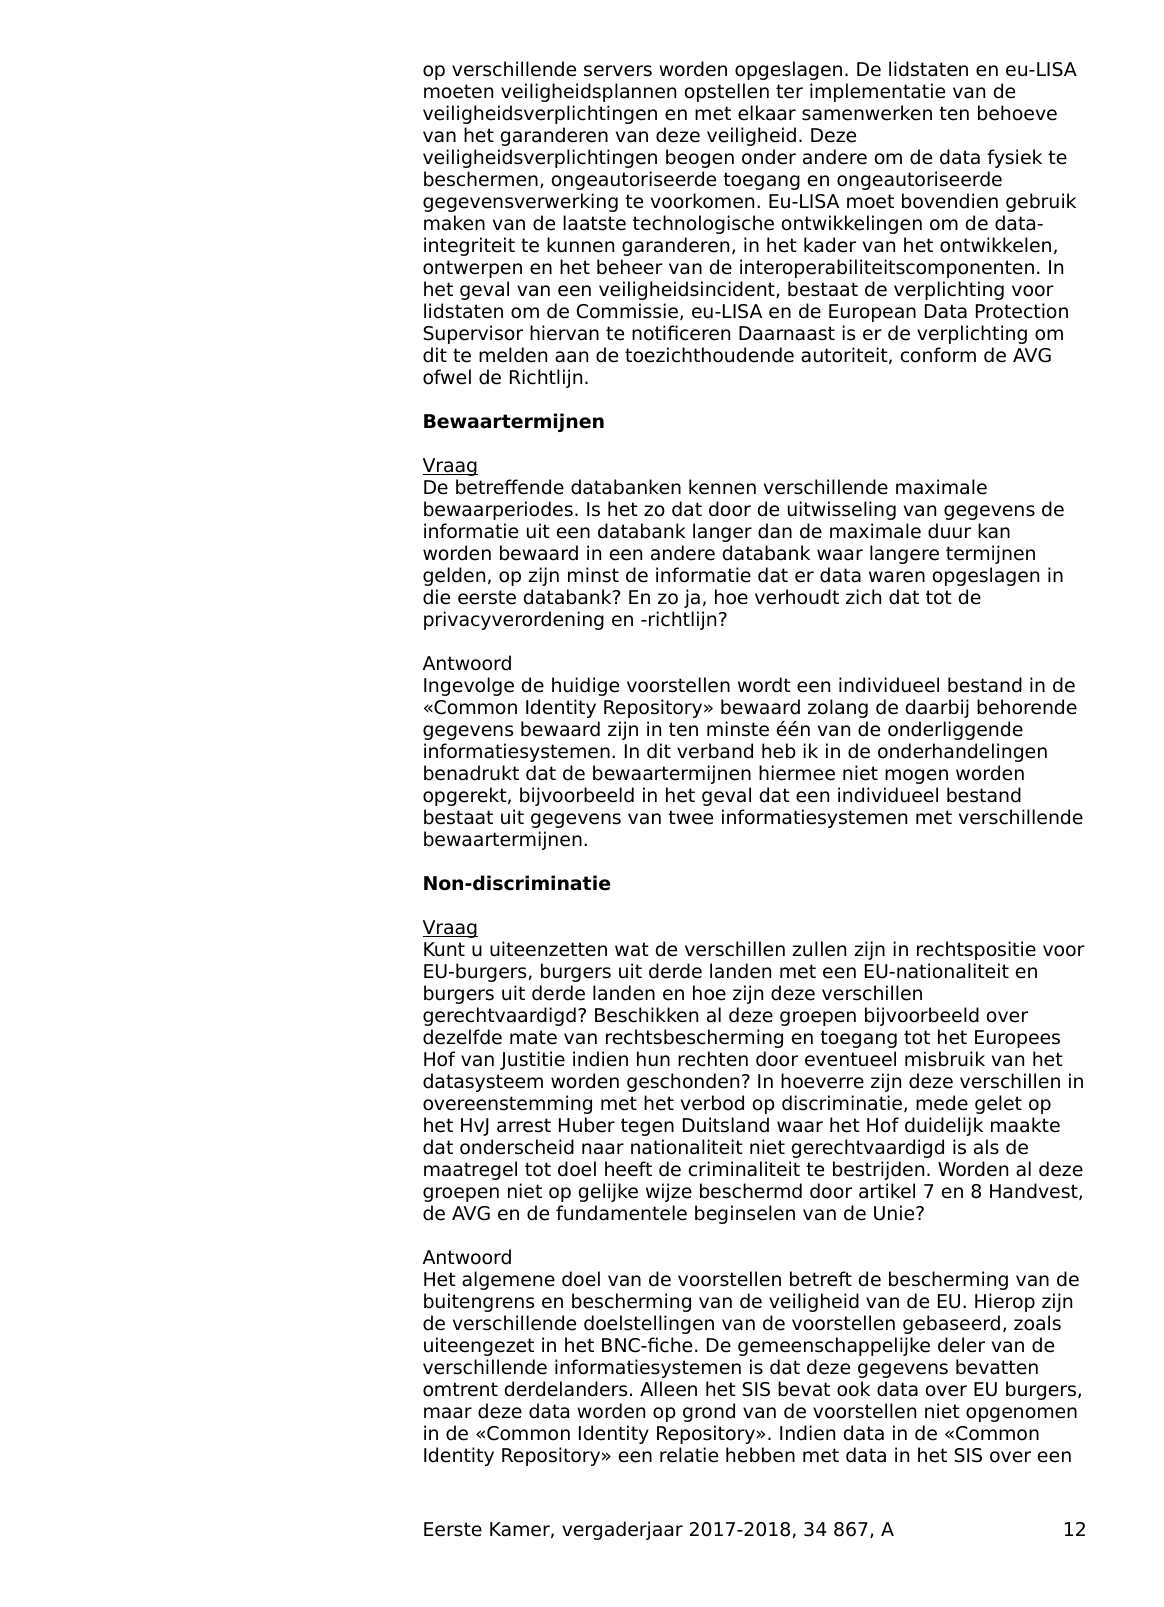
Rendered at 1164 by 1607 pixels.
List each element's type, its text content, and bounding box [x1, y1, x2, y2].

text op verschillende servers worden opgeslagen. De lidstaten en eu-LISA moeten veiligheidsplannen opstellen ter implementatie van de veiligheidsverplichtingen en met elkaar samenwerken ten behoeve van het garanderen van deze veiligheid. Deze veiligheidsverplichtingen beogen onder andere om de data fysiek te beschermen, ongeautoriseerde toegang en ongeautoriseerde gegevensverwerking te voorkomen. Eu-LISA moet bovendien gebruik maken van de laatste technologische ontwikkelingen om de data-integriteit te kunnen garanderen, in het kader van het ontwikkelen, ontwerpen en het beheer van de interoperabiliteitscomponenten. In het geval van een veiligheidsincident, bestaat de verplichting voor lidstaten om de Commissie, eu-LISA en de European Data Protection Supervisor hiervan te notificeren Daarnaast is er de verplichting om dit te melden aan de toezichthoudende autoriteit, conform de AVG ofwel de Richtlijn. [422, 59, 1087, 389]
text Vraag [422, 917, 1087, 939]
subtitle Bewaartermijnen [422, 411, 1087, 433]
text Vraag [422, 455, 1087, 477]
text Antwoord [422, 1247, 1087, 1269]
text Antwoord [422, 653, 1087, 675]
text De betreffende databanken kennen verschillende maximale bewaarperiodes. Is het zo dat door de uitwisseling van gegevens de informatie uit een databank langer dan de maximale duur kan worden bewaard in een andere databank waar langere termijnen gelden, op zijn minst de informatie dat er data waren opgeslagen in die eerste databank? En zo ja, hoe verhoudt zich dat tot de privacyverordening en -richtlijn? [422, 477, 1087, 631]
subtitle Non-discriminatie [422, 873, 1087, 895]
text Het algemene doel van de voorstellen betreft de bescherming van de buitengrens en bescherming van de veiligheid van de EU. Hierop zijn de verschillende doelstellingen van de voorstellen gebaseerd, zoals uiteengezet in het BNC-fiche. De gemeenschappelijke deler van de verschillende informatiesystemen is dat deze gegevens bevatten omtrent derdelanders. Alleen het SIS bevat ook data over EU burgers, maar deze data worden op grond van de voorstellen niet opgenomen in de «Common Identity Repository». Indien data in de «Common Identity Repository» een relatie hebben met data in het SIS over een [422, 1269, 1087, 1467]
text Ingevolge de huidige voorstellen wordt een individueel bestand in de «Common Identity Repository» bewaard zolang de daarbij behorende gegevens bewaard zijn in ten minste één van de onderliggende informatiesystemen. In dit verband heb ik in de onderhandelingen benadrukt dat de bewaartermijnen hiermee niet mogen worden opgerekt, bijvoorbeeld in het geval dat een individueel bestand bestaat uit gegevens van twee informatiesystemen met verschillende bewaartermijnen. [422, 675, 1087, 851]
text Kunt u uiteenzetten wat de verschillen zullen zijn in rechtspositie voor EU-burgers, burgers uit derde landen met een EU-nationaliteit en burgers uit derde landen en hoe zijn deze verschillen gerechtvaardigd? Beschikken al deze groepen bijvoorbeeld over dezelfde mate van rechtsbescherming en toegang tot het Europees Hof van Justitie indien hun rechten door eventueel misbruik van het datasysteem worden geschonden? In hoeverre zijn deze verschillen in overeenstemming met het verbod op discriminatie, mede gelet op het HvJ arrest Huber tegen Duitsland waar het Hof duidelijk maakte dat onderscheid naar nationaliteit niet gerechtvaardigd is als de maatregel tot doel heeft de criminaliteit te bestrijden. Worden al deze groepen niet op gelijke wijze beschermd door artikel 7 en 8 Handvest, de AVG en de fundamentele beginselen van de Unie? [422, 939, 1087, 1225]
